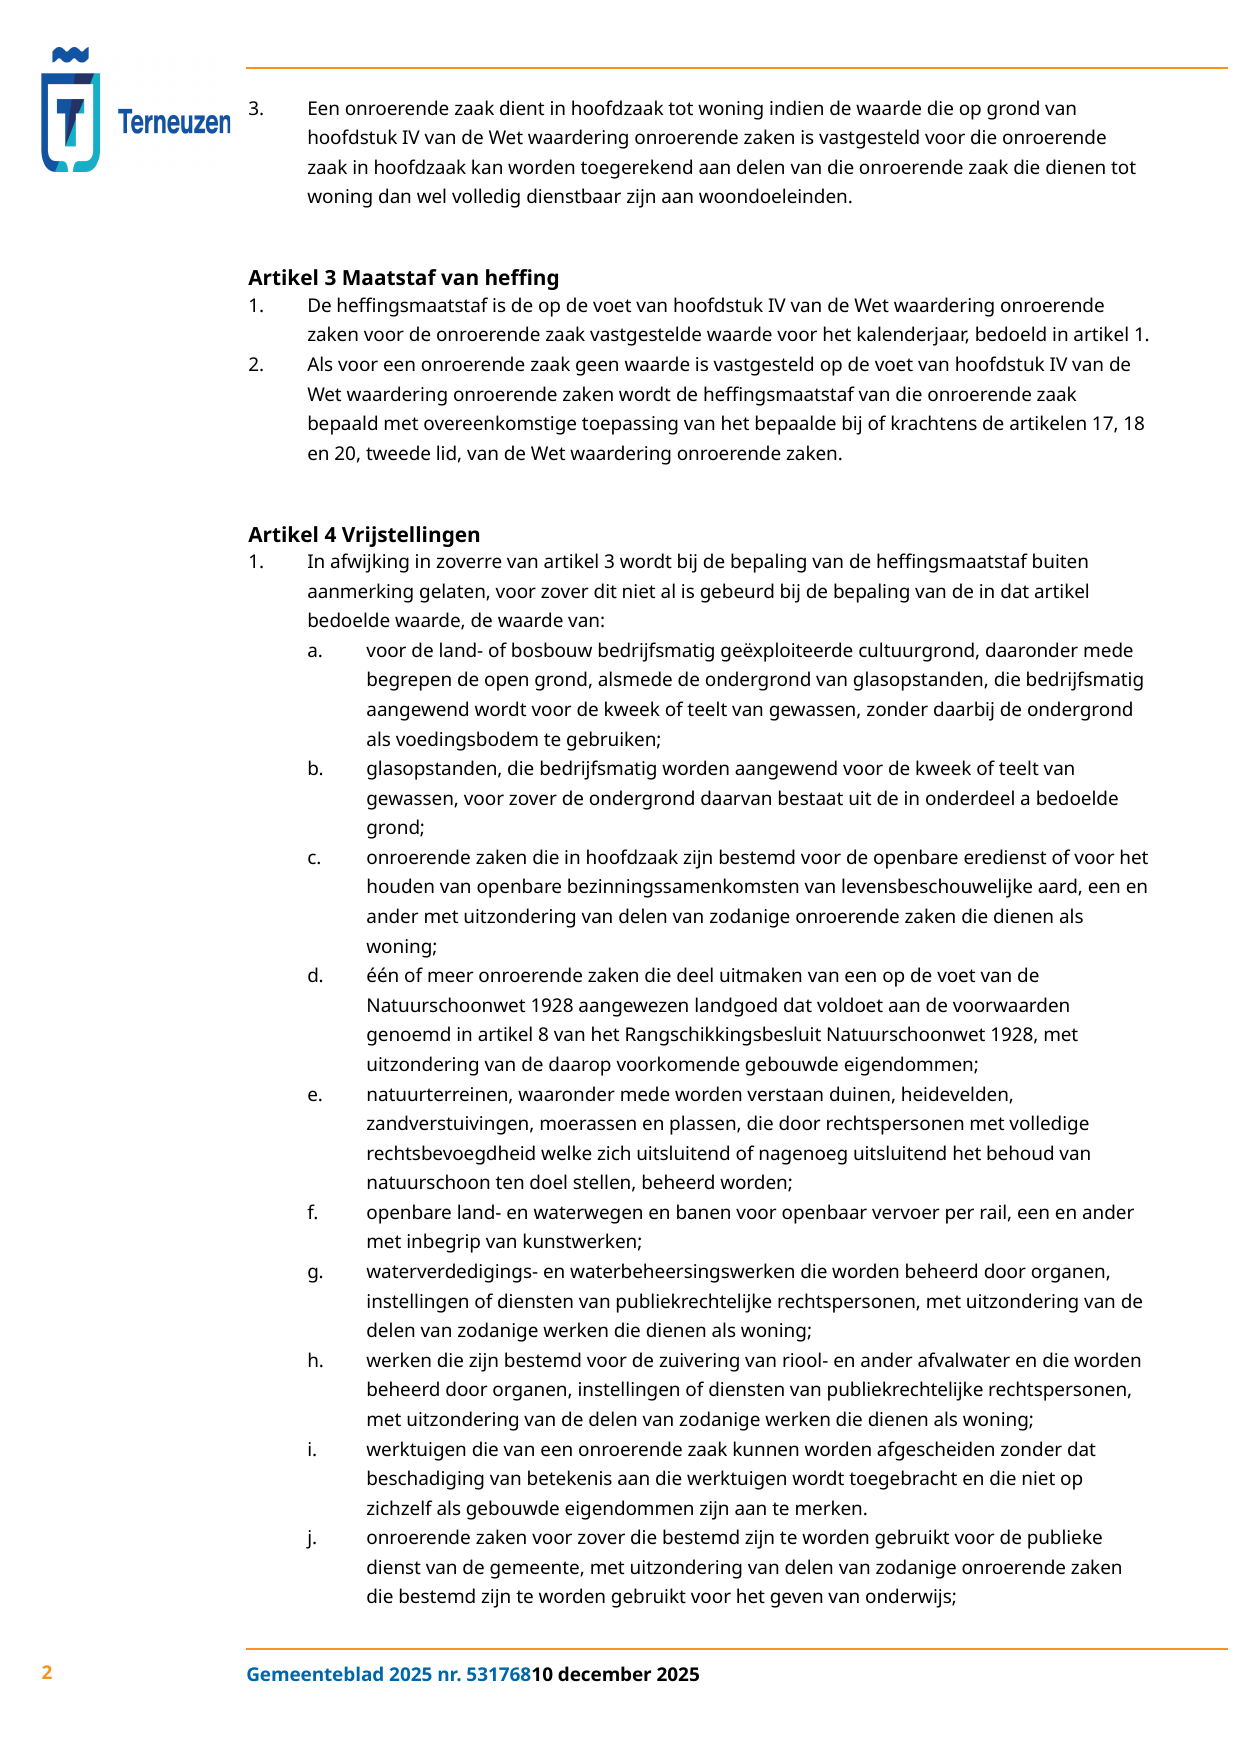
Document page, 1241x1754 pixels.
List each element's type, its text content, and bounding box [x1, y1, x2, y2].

list De heffingsmaatstaf is de op de voet van hoofdstuk IV van de Wet waardering onroerende zaken voor de onroerende zaak vastgestelde waarde voor het kalenderjaar, bedoeld in artikel 1. [248, 292, 1152, 347]
text Artikel 4 Vrijstellingen [248, 520, 1152, 548]
list glasopstanden, die bedrijfsmatig worden aangewend voor de kweek of teelt van gewassen, voor zover de ondergrond daarvan bestaat uit de in onderdeel a bedoelde grond; [307, 755, 1152, 840]
list openbare land- en waterwegen en banen voor openbaar vervoer per rail, een en ander met inbegrip van kunstwerken; [307, 1199, 1152, 1254]
list In afwijking in zoverre van artikel 3 wordt bij de bepaling van de heffingsmaatstaf buiten aanmerking gelaten, voor zover dit niet al is gebeurd bij de bepaling van de in dat artikel bedoelde waarde, de waarde van: [248, 548, 1152, 633]
list werktuigen die van een onroerende zaak kunnen worden afgescheiden zonder dat beschadiging van betekenis aan die werktuigen wordt toegebracht en die niet op zichzelf als gebouwde eigendommen zijn aan te merken. [307, 1436, 1152, 1521]
list waterverdedigings- en waterbeheersingswerken die worden beheerd door organen, instellingen of diensten van publiekrechtelijke rechtspersonen, met uitzondering van de delen van zodanige werken die dienen als woning; [307, 1258, 1152, 1343]
list werken die zijn bestemd voor de zuivering van riool- en ander afvalwater en die worden beheerd door organen, instellingen of diensten van publiekrechtelijke rechtspersonen, met uitzondering van de delen van zodanige werken die dienen als woning; [307, 1347, 1152, 1432]
list onroerende zaken voor zover die bestemd zijn te worden gebruikt voor de publieke dienst van de gemeente, met uitzondering van delen van zodanige onroerende zaken die bestemd zijn te worden gebruikt voor het geven van onderwijs; [307, 1524, 1152, 1609]
list Een onroerende zaak dient in hoofdzaak tot woning indien de waarde die op grond van hoofdstuk IV van de Wet waardering onroerende zaken is vastgesteld voor die onroerende zaak in hoofdzaak kan worden toegerekend aan delen van die onroerende zaak die dienen tot woning dan wel volledig dienstbaar zijn aan woondoeleinden. [248, 95, 1152, 209]
list Als voor een onroerende zaak geen waarde is vastgesteld op de voet van hoofdstuk IV van de Wet waardering onroerende zaken wordt de heffingsmaatstaf van die onroerende zaak bepaald met overeenkomstige toepassing van het bepaalde bij of krachtens de artikelen 17, 18 en 20, tweede lid, van de Wet waardering onroerende zaken. [248, 351, 1152, 466]
list onroerende zaken die in hoofdzaak zijn bestemd voor de openbare eredienst of voor het houden van openbare bezinningssamenkomsten van levensbeschouwelijke aard, een en ander met uitzondering van delen van zodanige onroerende zaken die dienen als woning; [307, 844, 1152, 959]
list natuurterreinen, waaronder mede worden verstaan duinen, heidevelden, zandverstuivingen, moerassen en plassen, die door rechtspersonen met volledige rechtsbevoegdheid welke zich uitsluitend of nagenoeg uitsluitend het behoud van natuurschoon ten doel stellen, beheerd worden; [307, 1081, 1152, 1195]
list één of meer onroerende zaken die deel uitmaken van een op de voet van de Natuurschoonwet 1928 aangewezen landgoed dat voldoet aan de voorwaarden genoemd in artikel 8 van het Rangschikkingsbesluit Natuurschoonwet 1928, met uitzondering van de daarop voorkomende gebouwde eigendommen; [307, 962, 1152, 1077]
list voor de land- of bosbouw bedrijfsmatig geëxploiteerde cultuurgrond, daaronder mede begrepen de open grond, alsmede de ondergrond van glasopstanden, die bedrijfsmatig aangewend wordt voor de kweek of teelt van gewassen, zonder daarbij de ondergrond als voedingsbodem te gebruiken; [307, 637, 1152, 752]
picture [41, 47, 231, 172]
text Artikel 3 Maatstaf van heffing [248, 263, 1152, 292]
